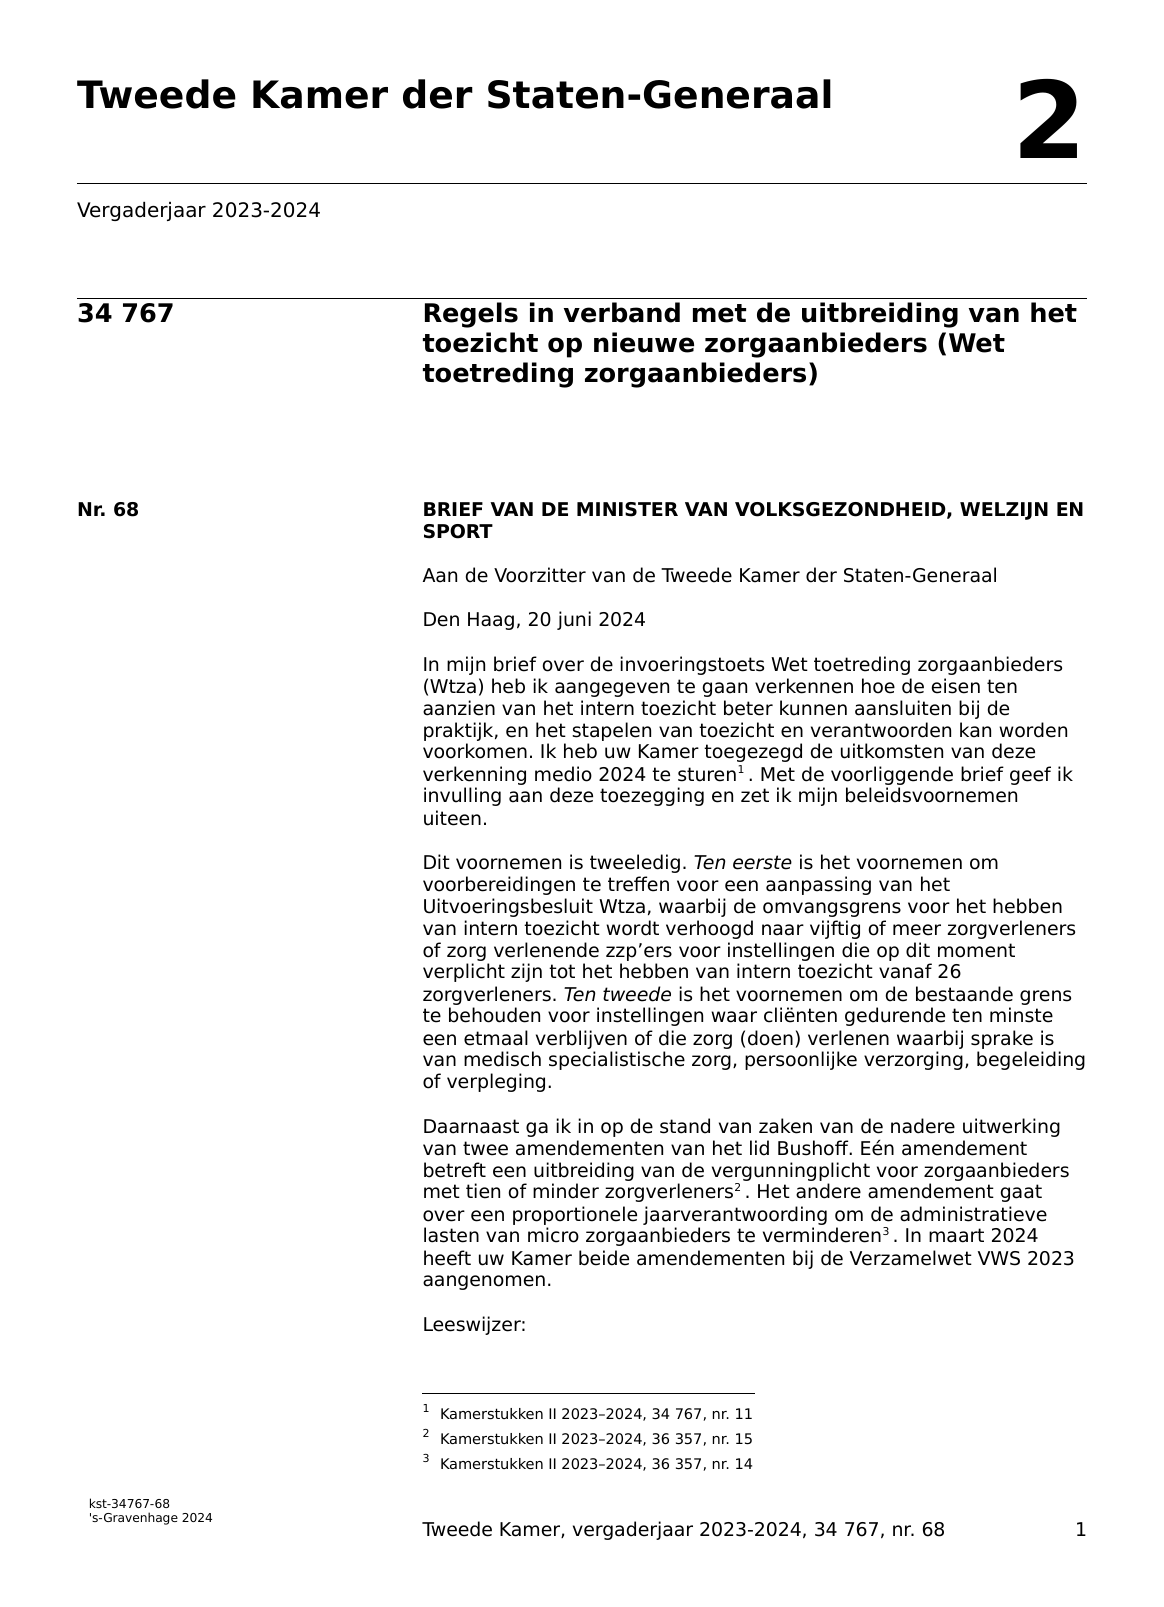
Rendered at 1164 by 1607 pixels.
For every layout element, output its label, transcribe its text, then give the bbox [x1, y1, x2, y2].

table_header Tweede Kamer der Staten-Generaal [77, 59, 886, 183]
text Dit voornemen is tweeledig. Ten eerste is het voornemen om voorbereidingen te treffen voor een aanpassing van het Uitvoeringsbesluit Wtza, waarbij de omvangsgrens voor het hebben van intern toezicht wordt verhoogd naar vijftig of meer zorgverleners of zorg verlenende zzp’ers voor instellingen die op dit moment verplicht zijn tot het hebben van intern toezicht vanaf 26 zorgverleners. Ten tweede is het voornemen om de bestaande grens te behouden voor instellingen waar cliënten gedurende ten minste een etmaal verblijven of die zorg (doen) verlenen waarbij sprake is van medisch specialistische zorg, persoonlijke verzorging, begeleiding of verpleging. [422, 852, 1087, 1093]
text kst-34767-68 [88, 1497, 323, 1511]
table_cell Vergaderjaar 2023-2024 [77, 184, 1087, 298]
text Den Haag, 20 juni 2024 [422, 609, 1087, 631]
text Kamerstukken II 2023–2024, 36 357, nr. 14 [422, 1452, 1087, 1474]
subtitle 34 767 Regels in verband met de uitbreiding van het toezicht op nieuwe zorgaanbieders (Wet toetreding zorgaanbieders) [77, 299, 1087, 388]
table_header 2 [886, 59, 1087, 183]
text Kamerstukken II 2023–2024, 34 767, nr. 11 [422, 1402, 1087, 1424]
text Leeswijzer: [422, 1313, 1087, 1336]
subtitle Nr. 68 BRIEF VAN DE MINISTER VAN VOLKSGEZONDHEID, WELZIJN EN SPORT [77, 499, 1087, 543]
text In mijn brief over de invoeringstoets Wet toetreding zorgaanbieders (Wtza) heb ik aangegeven te gaan verkennen hoe de eisen ten aanzien van het intern toezicht beter kunnen aansluiten bij de praktijk, en het stapelen van toezicht en verantwoorden kan worden voorkomen. Ik heb uw Kamer toegezegd de uitkomsten van deze verkenning medio 2024 te sturen. Met de voorliggende brief geef ik invulling aan deze toezegging en zet ik mijn beleidsvoornemen uiteen. [422, 653, 1087, 829]
text Kamerstukken II 2023–2024, 36 357, nr. 15 [422, 1427, 1087, 1449]
text Aan de Voorzitter van de Tweede Kamer der Staten-Generaal [422, 565, 1087, 587]
text Daarnaast ga ik in op de stand van zaken van de nadere uitwerking van twee amendementen van het lid Bushoff. Eén amendement betreft een uitbreiding van de vergunningplicht voor zorgaanbieders met tien of minder zorgverleners. Het andere amendement gaat over een proportionele jaarverantwoording om de administratieve lasten van micro zorgaanbieders te verminderen. In maart 2024 heeft uw Kamer beide amendementen bij de Verzamelwet VWS 2023 aangenomen. [422, 1116, 1087, 1291]
text 's-Gravenhage 2024 [88, 1511, 323, 1525]
